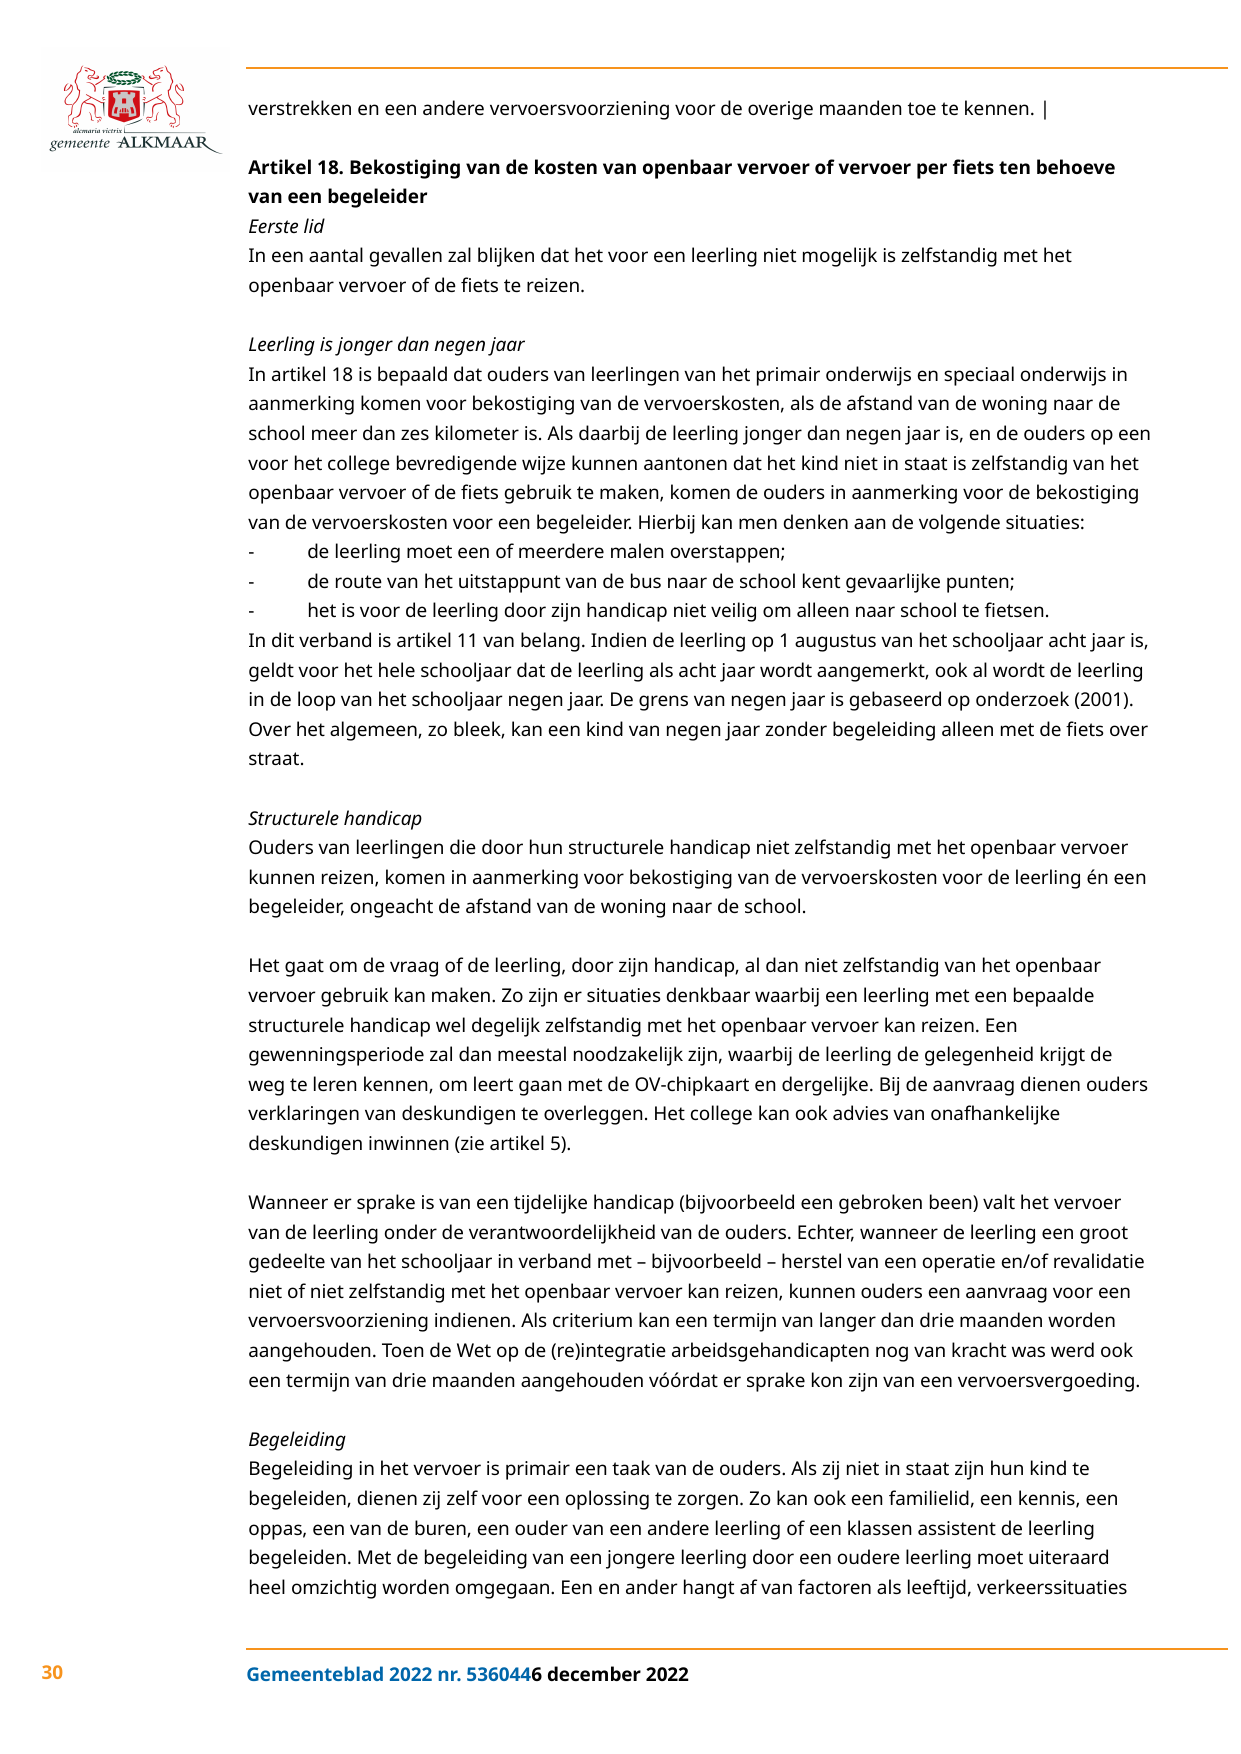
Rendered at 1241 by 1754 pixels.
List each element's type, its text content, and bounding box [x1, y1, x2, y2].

text In dit verband is artikel 11 van belang. Indien de leerling op 1 augustus van het schooljaar acht jaar is, geldt voor het hele schooljaar dat de leerling als acht jaar wordt aangemerkt, ook al wordt de leerling in de loop van het schooljaar negen jaar. De grens van negen jaar is gebaseerd op onderzoek (2001). Over het algemeen, zo bleek, kan een kind van negen jaar zonder begeleiding alleen met de fiets over straat. [248, 627, 1152, 771]
list de route van het uitstappunt van de bus naar de school kent gevaarlijke punten; [248, 568, 1152, 594]
text Het gaat om de vraag of de leerling, door zijn handicap, al dan niet zelfstandig van het openbaar vervoer gebruik kan maken. Zo zijn er situaties denkbaar waarbij een leerling met een bepaalde structurele handicap wel degelijk zelfstandig met het openbaar vervoer kan reizen. Een gewenningsperiode zal dan meestal noodzakelijk zijn, waarbij de leerling de gelegenheid krijgt de weg te leren kennen, om leert gaan met de OV-chipkaart en dergelijke. Bij de aanvraag dienen ouders verklaringen van deskundigen te overleggen. Het college kan ook advies van onafhankelijke deskundigen inwinnen (zie artikel 5). [248, 953, 1152, 1156]
text Structurele handicap [248, 805, 1152, 831]
text verstrekken en een andere vervoersvoorziening voor de overige maanden toe te kennen. | [248, 95, 1152, 121]
text Begeleiding [248, 1426, 1152, 1452]
picture [41, 47, 231, 172]
list het is voor de leerling door zijn handicap niet veilig om alleen naar school te fietsen. [248, 598, 1152, 623]
text Wanneer er sprake is van een tijdelijke handicap (bijvoorbeeld een gebroken been) valt het vervoer van de leerling onder de verantwoordelijkheid van de ouders. Echter, wanneer de leerling een groot gedeelte van het schooljaar in verband met – bijvoorbeeld – herstel van een operatie en/of revalidatie niet of niet zelfstandig met het openbaar vervoer kan reizen, kunnen ouders een aanvraag voor een vervoersvoorziening indienen. Als criterium kan een termijn van langer dan drie maanden worden aangehouden. Toen de Wet op de (re)integratie arbeidsgehandicapten nog van kracht was werd ook een termijn van drie maanden aangehouden vóórdat er sprake kon zijn van een vervoersvergoeding. [248, 1189, 1152, 1393]
text In artikel 18 is bepaald dat ouders van leerlingen van het primair onderwijs en speciaal onderwijs in aanmerking komen voor bekostiging van de vervoerskosten, als de afstand van de woning naar de school meer dan zes kilometer is. Als daarbij de leerling jonger dan negen jaar is, en de ouders op een voor het college bevredigende wijze kunnen aantonen dat het kind niet in staat is zelfstandig van het openbaar vervoer of de fiets gebruik te maken, komen de ouders in aanmerking voor de bekostiging van de vervoerskosten voor een begeleider. Hierbij kan men denken aan de volgende situaties: [248, 361, 1152, 535]
text In een aantal gevallen zal blijken dat het voor een leerling niet mogelijk is zelfstandig met het openbaar vervoer of de fiets te reizen. [248, 243, 1152, 298]
text Begeleiding in het vervoer is primair een taak van de ouders. Als zij niet in staat zijn hun kind te begeleiden, dienen zij zelf voor een oplossing te zorgen. Zo kan ook een familielid, een kennis, een oppas, een van de buren, een ouder van een andere leerling of een klassen assistent de leerling begeleiden. Met de begeleiding van een jongere leerling door een oudere leerling moet uiteraard heel omzichtig worden omgegaan. Een en ander hangt af van factoren als leeftijd, verkeerssituaties [248, 1456, 1152, 1600]
text Artikel 18. Bekostiging van de kosten van openbaar vervoer of vervoer per fiets ten behoeve van een begeleider [248, 154, 1152, 209]
text Eerste lid [248, 213, 1152, 239]
list de leerling moet een of meerdere malen overstappen; [248, 538, 1152, 564]
text Leerling is jonger dan negen jaar [248, 331, 1152, 357]
text Ouders van leerlingen die door hun structurele handicap niet zelfstandig met het openbaar vervoer kunnen reizen, komen in aanmerking voor bekostiging van de vervoerskosten voor de leerling én een begeleider, ongeacht de afstand van de woning naar de school. [248, 834, 1152, 919]
